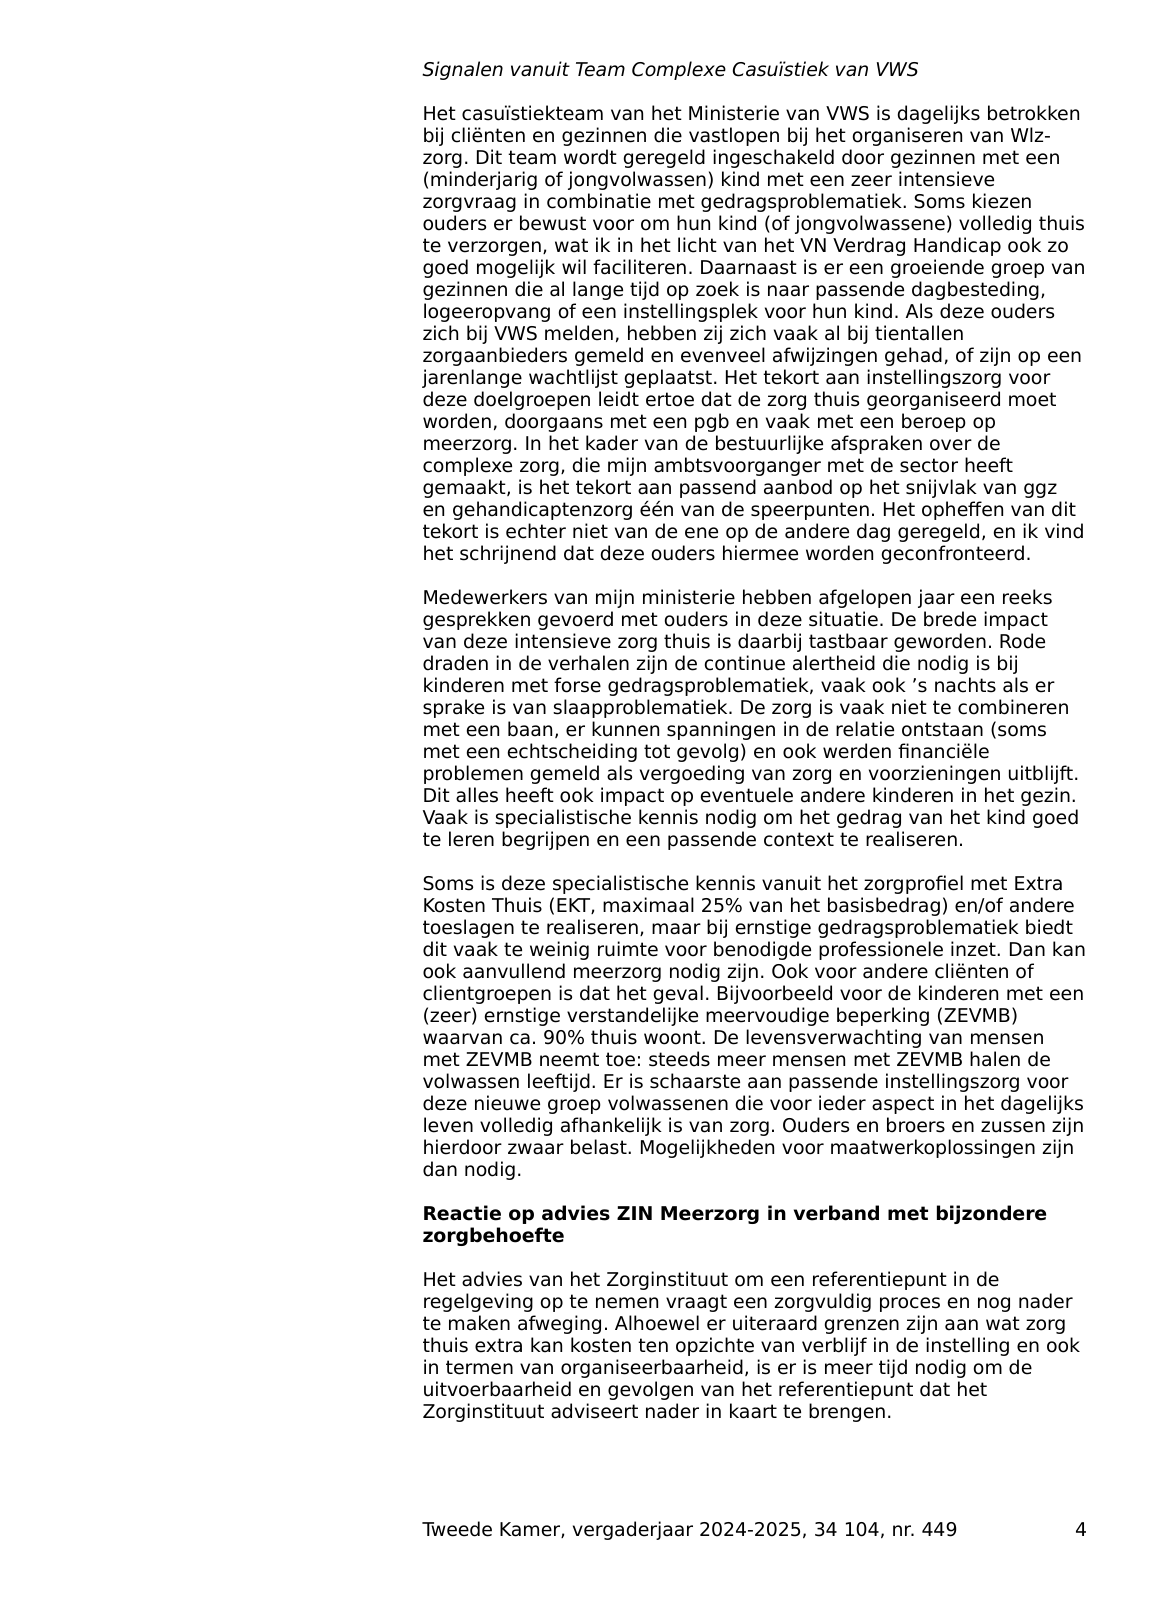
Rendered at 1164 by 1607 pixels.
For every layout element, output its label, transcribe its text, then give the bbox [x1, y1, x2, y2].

subtitle Signalen vanuit Team Complexe Casuïstiek van VWS [422, 59, 1087, 81]
text Soms is deze specialistische kennis vanuit het zorgprofiel met Extra Kosten Thuis (EKT, maximaal 25% van het basisbedrag) en/of andere toeslagen te realiseren, maar bij ernstige gedragsproblematiek biedt dit vaak te weinig ruimte voor benodigde professionele inzet. Dan kan ook aanvullend meerzorg nodig zijn. Ook voor andere cliënten of clientgroepen is dat het geval. Bijvoorbeeld voor de kinderen met een (zeer) ernstige verstandelijke meervoudige beperking (ZEVMB) waarvan ca. 90% thuis woont. De levensverwachting van mensen met ZEVMB neemt toe: steeds meer mensen met ZEVMB halen de volwassen leeftijd. Er is schaarste aan passende instellingszorg voor deze nieuwe groep volwassenen die voor ieder aspect in het dagelijks leven volledig afhankelijk is van zorg. Ouders en broers en zussen zijn hierdoor zwaar belast. Mogelijkheden voor maatwerkoplossingen zijn dan nodig. [422, 873, 1087, 1181]
text Het advies van het Zorginstituut om een referentiepunt in de regelgeving op te nemen vraagt een zorgvuldig proces en nog nader te maken afweging. Alhoewel er uiteraard grenzen zijn aan wat zorg thuis extra kan kosten ten opzichte van verblijf in de instelling en ook in termen van organiseerbaarheid, is er is meer tijd nodig om de uitvoerbaarheid en gevolgen van het referentiepunt dat het Zorginstituut adviseert nader in kaart te brengen. [422, 1269, 1087, 1423]
text Medewerkers van mijn ministerie hebben afgelopen jaar een reeks gesprekken gevoerd met ouders in deze situatie. De brede impact van deze intensieve zorg thuis is daarbij tastbaar geworden. Rode draden in de verhalen zijn de continue alertheid die nodig is bij kinderen met forse gedragsproblematiek, vaak ook ’s nachts als er sprake is van slaapproblematiek. De zorg is vaak niet te combineren met een baan, er kunnen spanningen in de relatie ontstaan (soms met een echtscheiding tot gevolg) en ook werden financiële problemen gemeld als vergoeding van zorg en voorzieningen uitblijft. Dit alles heeft ook impact op eventuele andere kinderen in het gezin. Vaak is specialistische kennis nodig om het gedrag van het kind goed te leren begrijpen en een passende context te realiseren. [422, 587, 1087, 851]
subtitle Reactie op advies ZIN Meerzorg in verband met bijzondere zorgbehoefte [422, 1203, 1087, 1247]
text Het casuïstiekteam van het Ministerie van VWS is dagelijks betrokken bij cliënten en gezinnen die vastlopen bij het organiseren van Wlz-zorg. Dit team wordt geregeld ingeschakeld door gezinnen met een (minderjarig of jongvolwassen) kind met een zeer intensieve zorgvraag in combinatie met gedragsproblematiek. Soms kiezen ouders er bewust voor om hun kind (of jongvolwassene) volledig thuis te verzorgen, wat ik in het licht van het VN Verdrag Handicap ook zo goed mogelijk wil faciliteren. Daarnaast is er een groeiende groep van gezinnen die al lange tijd op zoek is naar passende dagbesteding, logeeropvang of een instellingsplek voor hun kind. Als deze ouders zich bij VWS melden, hebben zij zich vaak al bij tientallen zorgaanbieders gemeld en evenveel afwijzingen gehad, of zijn op een jarenlange wachtlijst geplaatst. Het tekort aan instellingszorg voor deze doelgroepen leidt ertoe dat de zorg thuis georganiseerd moet worden, doorgaans met een pgb en vaak met een beroep op meerzorg. In het kader van de bestuurlijke afspraken over de complexe zorg, die mijn ambtsvoorganger met de sector heeft gemaakt, is het tekort aan passend aanbod op het snijvlak van ggz en gehandicaptenzorg één van de speerpunten. Het opheffen van dit tekort is echter niet van de ene op de andere dag geregeld, en ik vind het schrijnend dat deze ouders hiermee worden geconfronteerd. [422, 103, 1087, 565]
